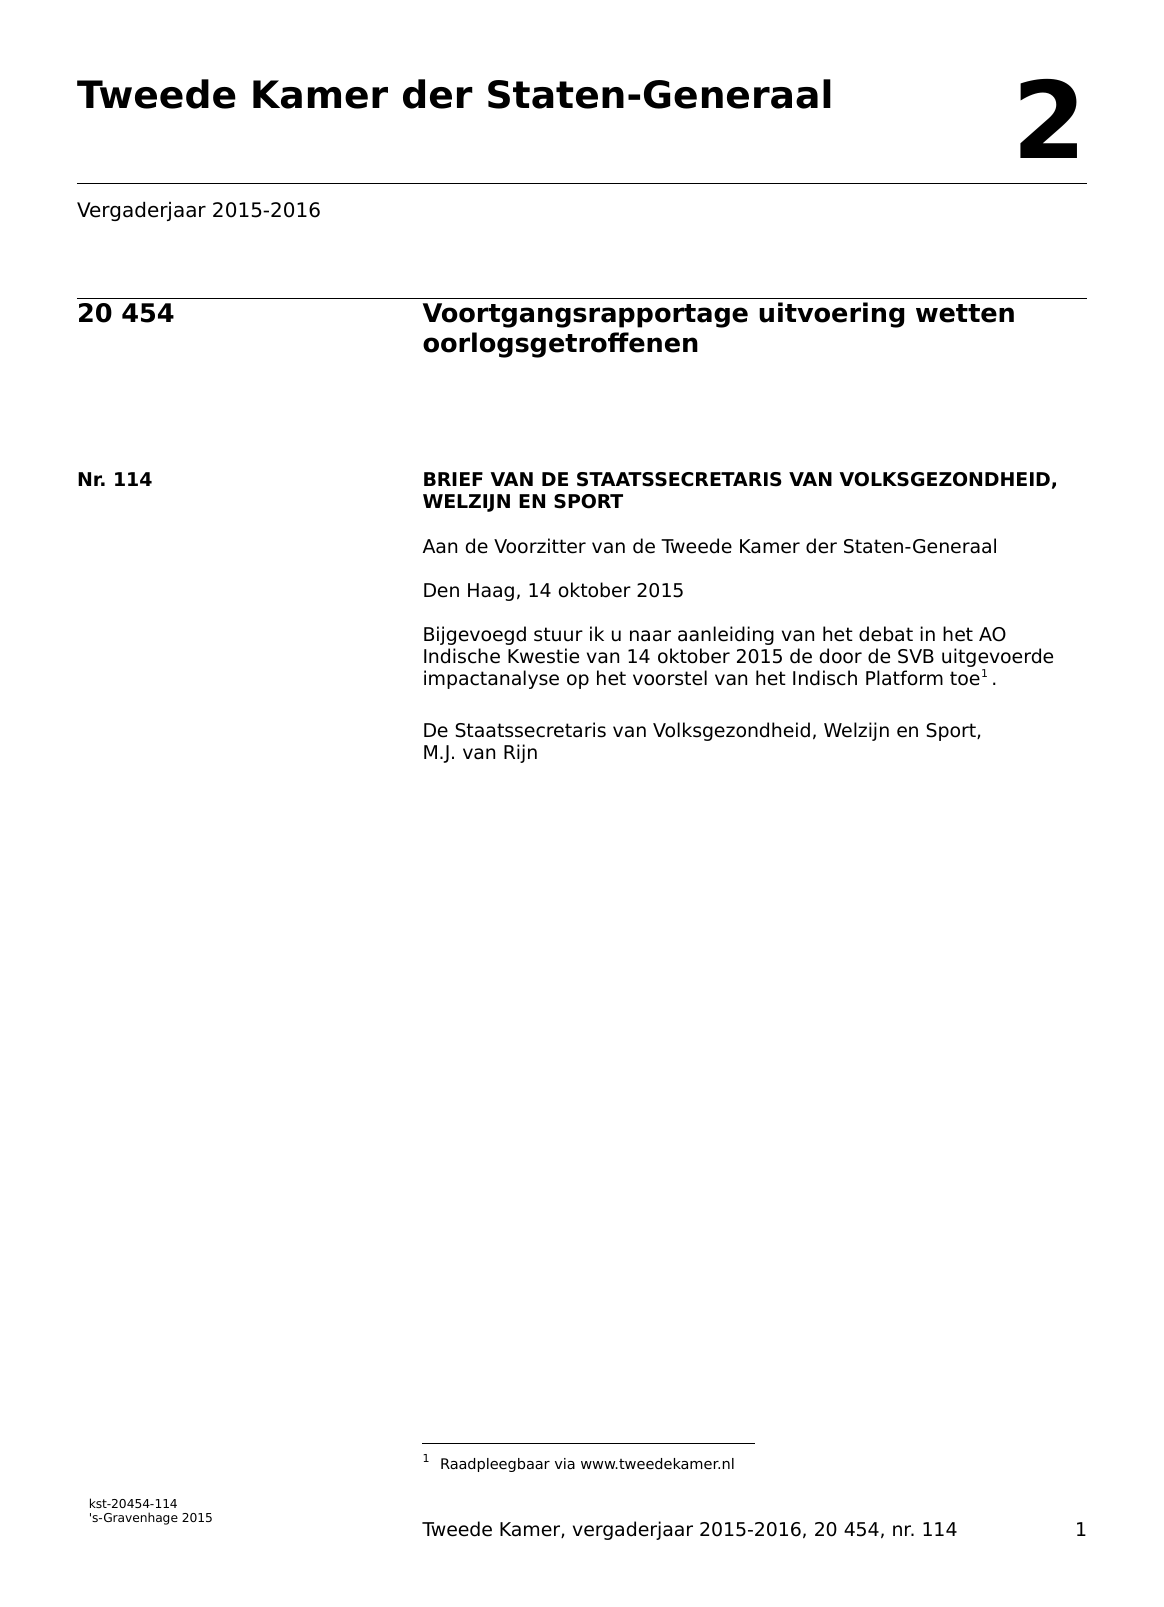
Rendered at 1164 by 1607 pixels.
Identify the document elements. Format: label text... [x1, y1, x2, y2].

text Den Haag, 14 oktober 2015 [422, 580, 1087, 602]
text Aan de Voorzitter van de Tweede Kamer der Staten-Generaal [422, 536, 1087, 557]
text Raadpleegbaar via www.tweedekamer.nl [422, 1452, 1087, 1474]
subtitle 20 454 Voortgangsrapportage uitvoering wetten oorlogsgetroffenen [77, 299, 1087, 358]
subtitle Nr. 114 BRIEF VAN DE STAATSSECRETARIS VAN VOLKSGEZONDHEID, WELZIJN EN SPORT [77, 469, 1087, 513]
table_cell Vergaderjaar 2015-2016 [77, 184, 1087, 298]
text De Staatssecretaris van Volksgezondheid, Welzijn en Sport, M.J. van Rijn [422, 720, 1087, 764]
text 's-Gravenhage 2015 [88, 1511, 323, 1525]
table_header Tweede Kamer der Staten-Generaal [77, 59, 886, 183]
text Bijgevoegd stuur ik u naar aanleiding van het debat in het AO Indische Kwestie van 14 oktober 2015 de door de SVB uitgevoerde impactanalyse op het voorstel van het Indisch Platform toe. [422, 624, 1087, 690]
text kst-20454-114 [88, 1497, 323, 1511]
table_header 2 [886, 59, 1087, 183]
